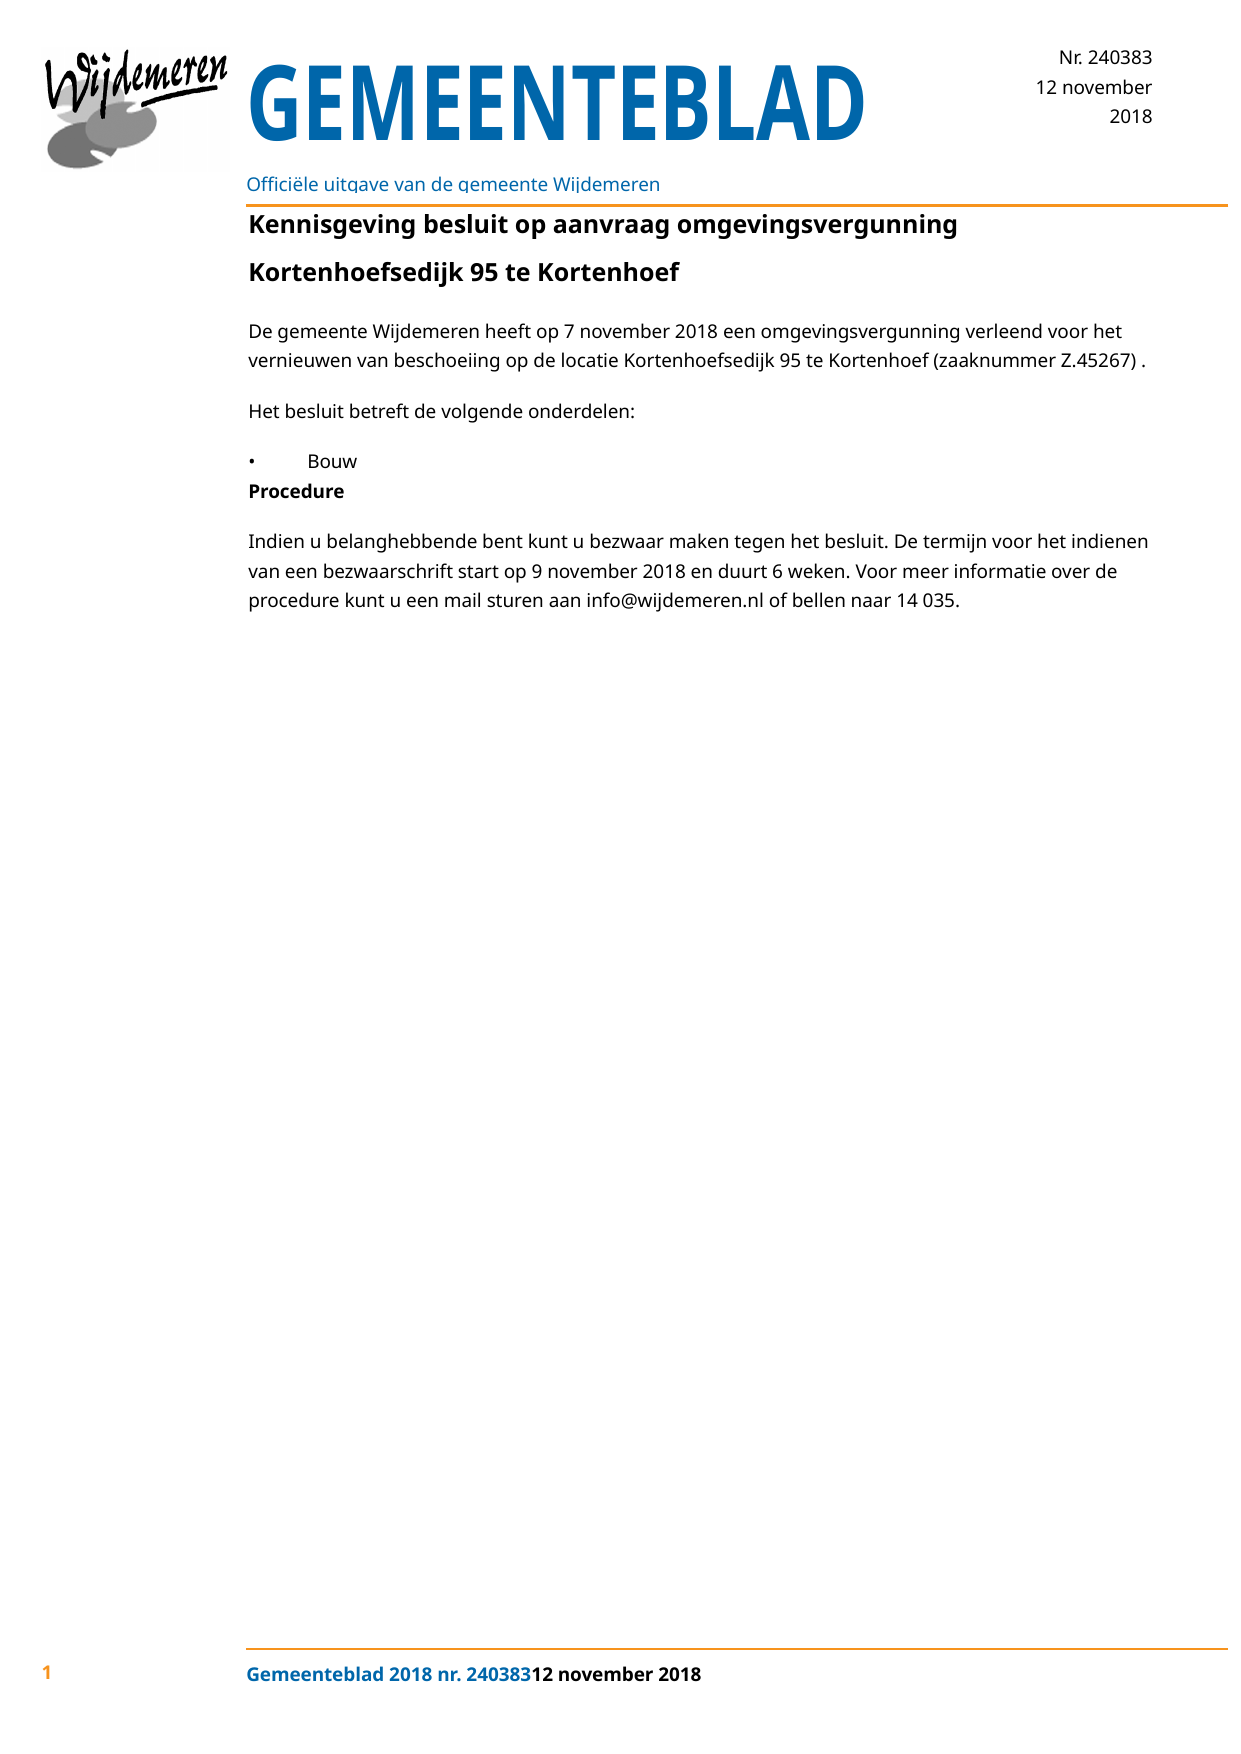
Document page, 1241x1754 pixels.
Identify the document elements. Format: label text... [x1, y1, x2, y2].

list Bouw [248, 448, 1152, 474]
picture [41, 47, 231, 172]
text Procedure [248, 478, 1152, 504]
text Indien u belanghebbende bent kunt u bezwaar maken tegen het besluit. De termijn voor het indienen van een bezwaarschrift start op 9 november 2018 en duurt 6 weken. Voor meer informatie over de procedure kunt u een mail sturen aan info@wijdemeren.nl of bellen naar 14 035. [248, 528, 1152, 613]
text Het besluit betreft de volgende onderdelen: [248, 398, 1152, 424]
text De gemeente Wijdemeren heeft op 7 november 2018 een omgevingsvergunning verleend voor het vernieuwen van beschoeiing op de locatie Kortenhoefsedijk 95 te Kortenhoef (zaaknummer Z.45267) . [248, 318, 1152, 373]
text Kennisgeving besluit op aanvraag omgevingsvergunning Kortenhoefsedijk 95 te Kortenhoef [248, 207, 1152, 288]
